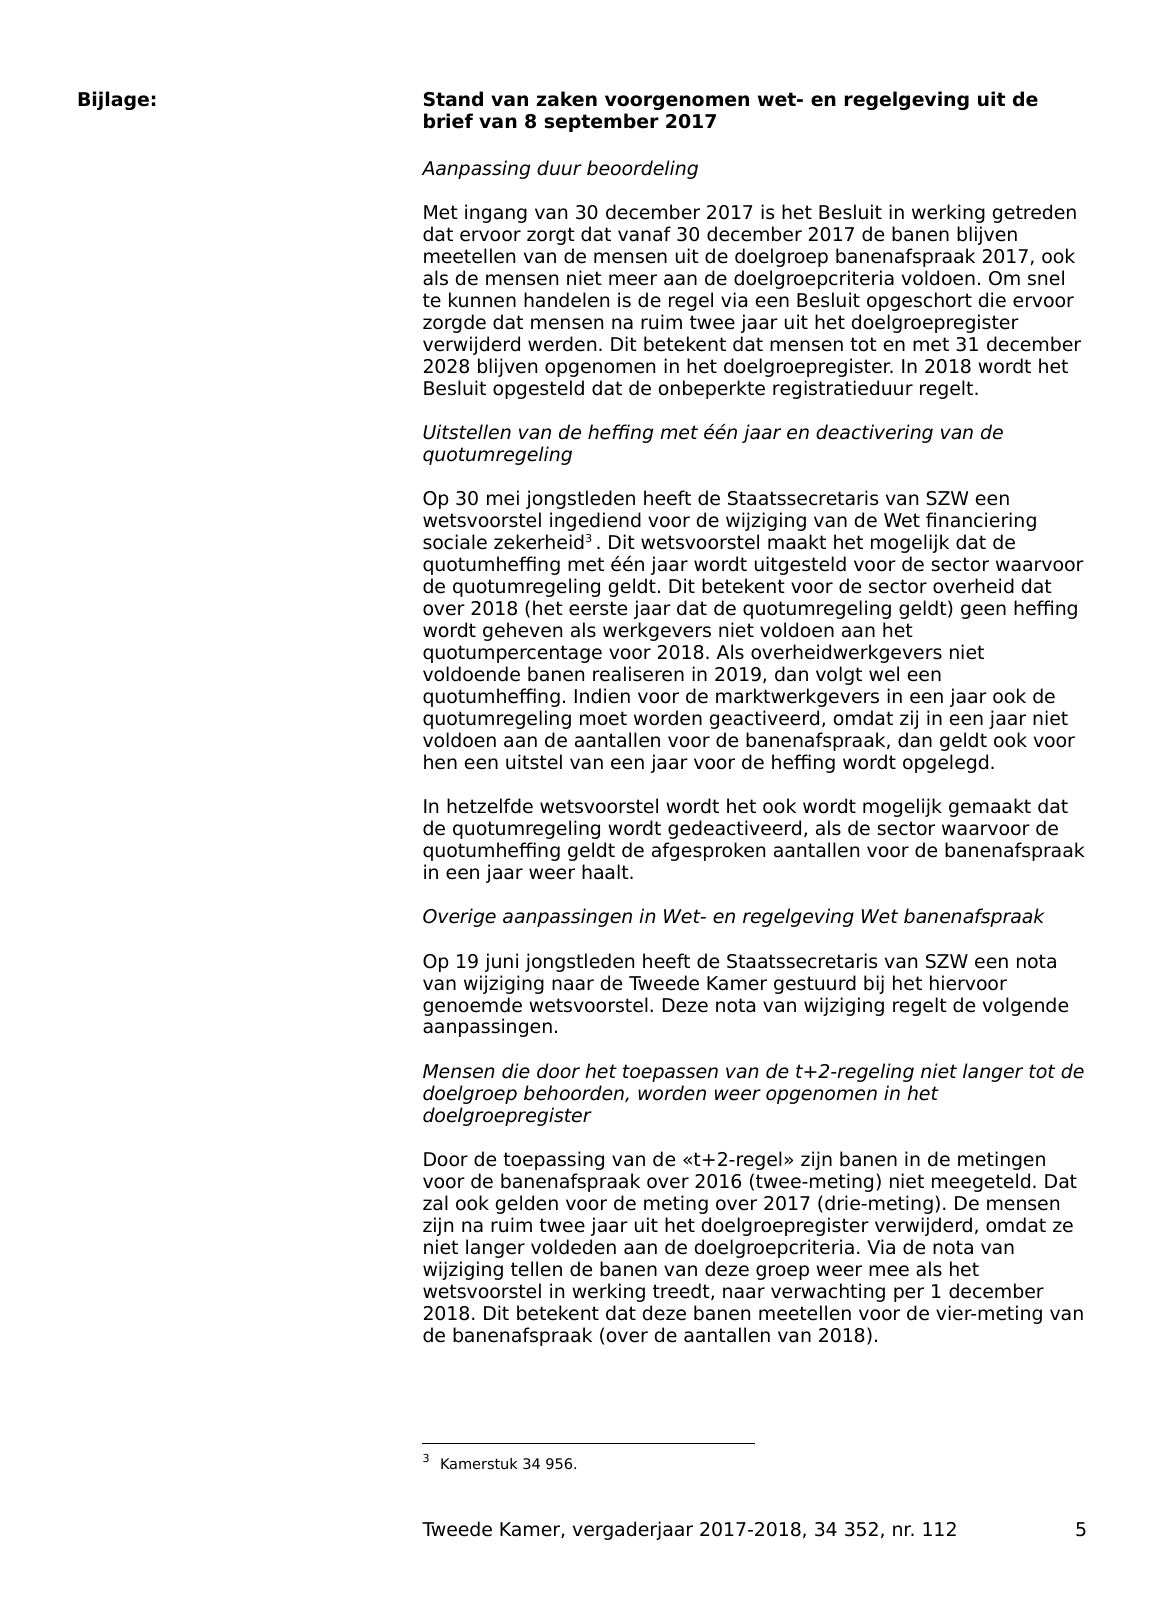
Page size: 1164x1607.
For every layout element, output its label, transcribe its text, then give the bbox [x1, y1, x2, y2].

text In hetzelfde wetsvoorstel wordt het ook wordt mogelijk gemaakt dat de quotumregeling wordt gedeactiveerd, als de sector waarvoor de quotumheffing geldt de afgesproken aantallen voor de banenafspraak in een jaar weer haalt. [422, 796, 1087, 884]
subtitle Uitstellen van de heffing met één jaar en deactivering van de quotumregeling [422, 422, 1087, 466]
text Kamerstuk 34 956. [422, 1452, 1087, 1474]
text Met ingang van 30 december 2017 is het Besluit in werking getreden dat ervoor zorgt dat vanaf 30 december 2017 de banen blijven meetellen van de mensen uit de doelgroep banenafspraak 2017, ook als de mensen niet meer aan de doelgroepcriteria voldoen. Om snel te kunnen handelen is de regel via een Besluit opgeschort die ervoor zorgde dat mensen na ruim twee jaar uit het doelgroepregister verwijderd werden. Dit betekent dat mensen tot en met 31 december 2028 blijven opgenomen in het doelgroepregister. In 2018 wordt het Besluit opgesteld dat de onbeperkte registratieduur regelt. [422, 202, 1087, 400]
subtitle Bijlage: Stand van zaken voorgenomen wet- en regelgeving uit de brief van 8 september 2017 [77, 89, 1087, 133]
subtitle Aanpassing duur beoordeling [422, 158, 1087, 180]
subtitle Mensen die door het toepassen van de t+2-regeling niet langer tot de doelgroep behoorden, worden weer opgenomen in het doelgroepregister [422, 1061, 1087, 1127]
text Op 30 mei jongstleden heeft de Staatssecretaris van SZW een wetsvoorstel ingediend voor de wijziging van de Wet financiering sociale zekerheid. Dit wetsvoorstel maakt het mogelijk dat de quotumheffing met één jaar wordt uitgesteld voor de sector waarvoor de quotumregeling geldt. Dit betekent voor de sector overheid dat over 2018 (het eerste jaar dat de quotumregeling geldt) geen heffing wordt geheven als werkgevers niet voldoen aan het quotumpercentage voor 2018. Als overheidwerkgevers niet voldoende banen realiseren in 2019, dan volgt wel een quotumheffing. Indien voor de marktwerkgevers in een jaar ook de quotumregeling moet worden geactiveerd, omdat zij in een jaar niet voldoen aan de aantallen voor de banenafspraak, dan geldt ook voor hen een uitstel van een jaar voor de heffing wordt opgelegd. [422, 488, 1087, 774]
text Op 19 juni jongstleden heeft de Staatssecretaris van SZW een nota van wijziging naar de Tweede Kamer gestuurd bij het hiervoor genoemde wetsvoorstel. Deze nota van wijziging regelt de volgende aanpassingen. [422, 951, 1087, 1038]
subtitle Overige aanpassingen in Wet- en regelgeving Wet banenafspraak [422, 906, 1087, 928]
text Door de toepassing van de «t+2-regel» zijn banen in de metingen voor de banenafspraak over 2016 (twee-meting) niet meegeteld. Dat zal ook gelden voor de meting over 2017 (drie-meting). De mensen zijn na ruim twee jaar uit het doelgroepregister verwijderd, omdat ze niet langer voldeden aan de doelgroepcriteria. Via de nota van wijziging tellen de banen van deze groep weer mee als het wetsvoorstel in werking treedt, naar verwachting per 1 december 2018. Dit betekent dat deze banen meetellen voor de vier-meting van de banenafspraak (over de aantallen van 2018). [422, 1149, 1087, 1347]
